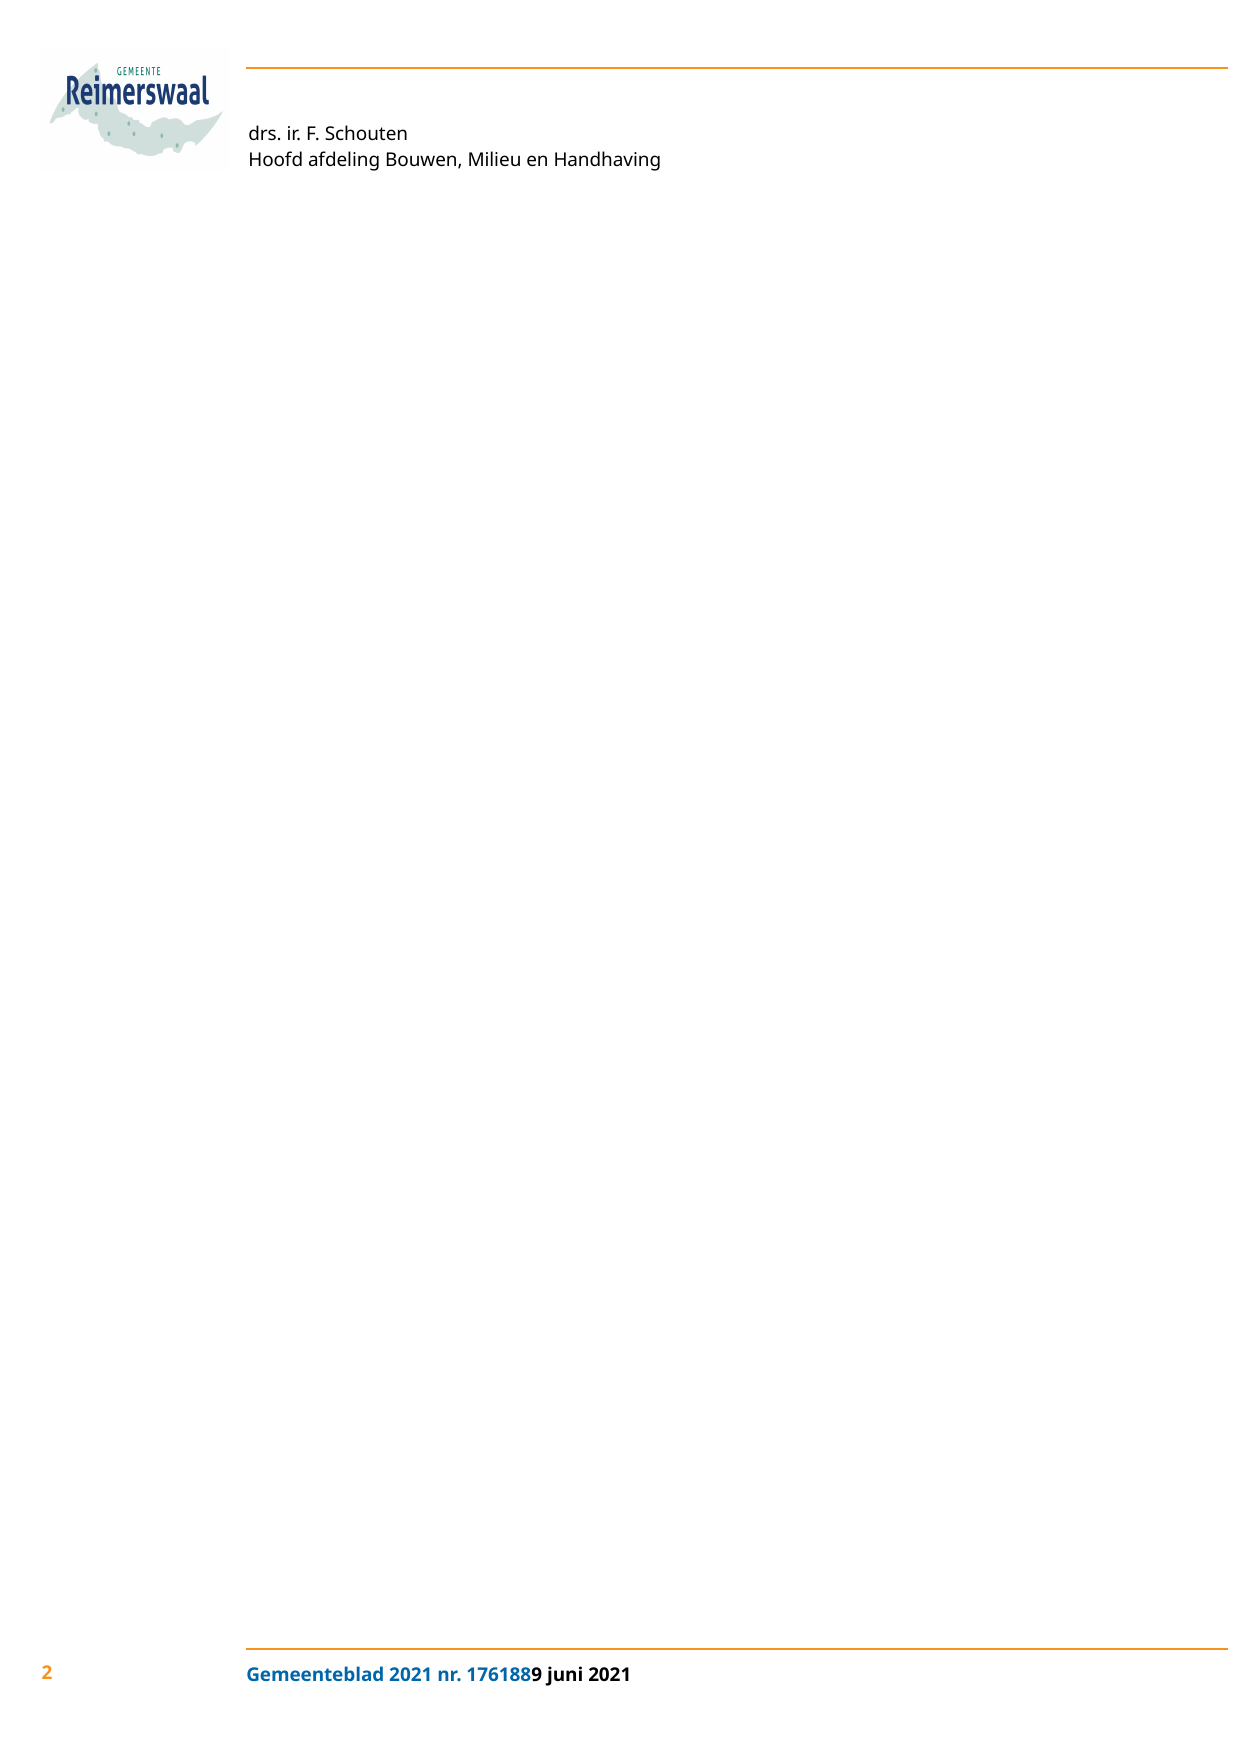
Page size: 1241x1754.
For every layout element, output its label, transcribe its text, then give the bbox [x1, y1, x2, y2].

text drs. ir. F. Schouten [248, 121, 1152, 146]
text Hoofd afdeling Bouwen, Milieu en Handhaving [248, 146, 1152, 172]
picture [41, 47, 231, 172]
